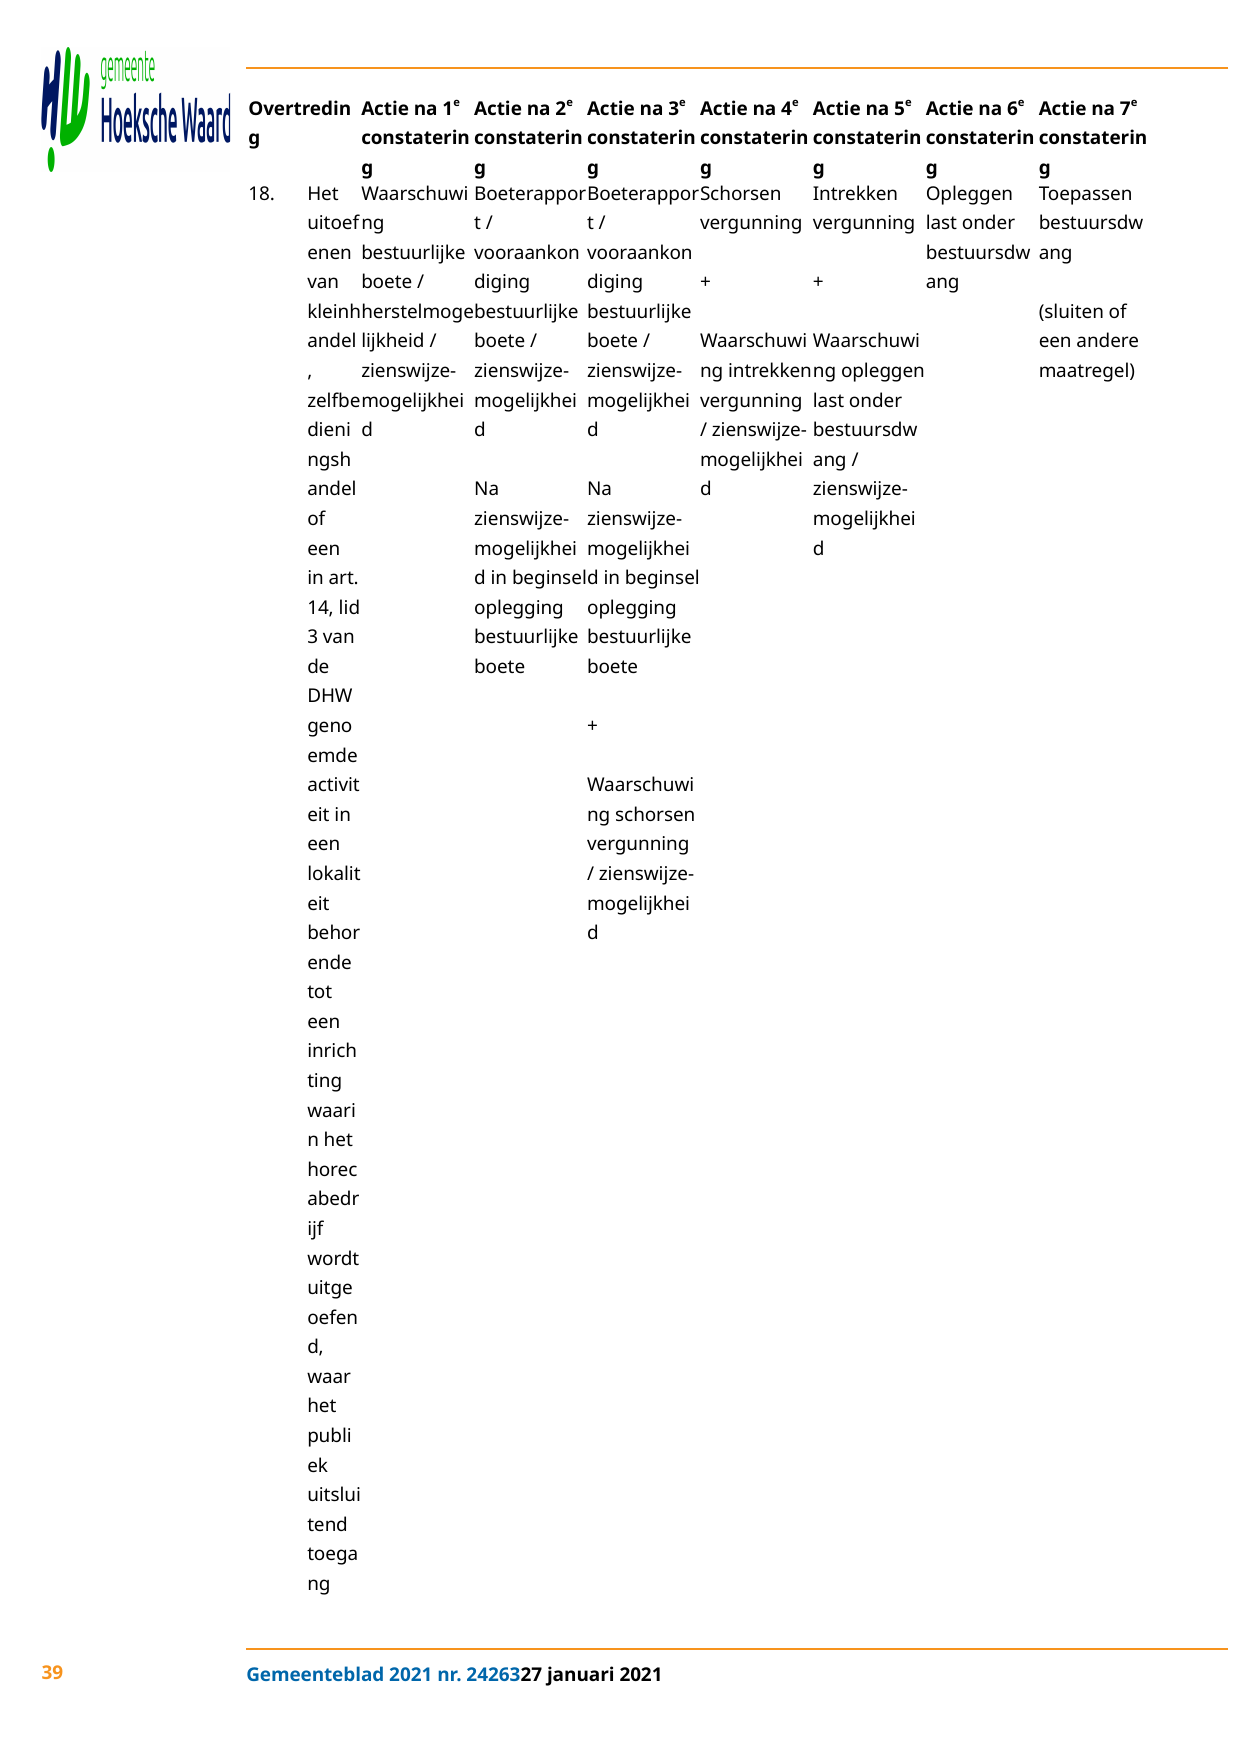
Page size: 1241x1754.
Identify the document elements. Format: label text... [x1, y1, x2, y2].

picture [41, 47, 231, 172]
table_header Overtreding [248, 95, 361, 180]
table_cell Boeterapport / vooraankondiging bestuurlijke boete / zienswijze-mogelijkheid Na zienswijze-mogelijkheid in beginsel oplegging bestuurlijke boete + Waarschuwing schorsen vergunning / zienswijze- mogelijkheid [587, 180, 700, 1596]
table_header Actie na 3e constatering [587, 95, 700, 180]
table_cell Opleggen last onder bestuursdwang [926, 180, 1038, 1596]
table_header Actie na 1e constatering [361, 95, 474, 180]
table_cell Intrekken vergunning + Waarschuwing opleggen last onder bestuursdwang / zienswijze- mogelijkheid [813, 180, 926, 1596]
table_cell Waarschuwing bestuurlijke boete / herstelmogelijkheid / zienswijze- mogelijkheid [361, 180, 474, 1596]
table_cell Het uitoefenen van kleinhandel, zelfbedieningshandel of een in art. 14, lid 3 van de DHW genoemde activiteit in een lokaliteit behorende tot een inrichting waarin het horecabedrijf wordt uitgeoefend, waar het publiek uitsluitend toegang [248, 180, 361, 1596]
table_header Actie na 7e constatering [1039, 95, 1152, 180]
table_header Actie na 5e constatering [813, 95, 926, 180]
table_header Actie na 2e constatering [474, 95, 587, 180]
table_cell Schorsen vergunning + Waarschuwing intrekken vergunning / zienswijze- mogelijkheid [700, 180, 813, 1596]
table_header Actie na 6e constatering [926, 95, 1038, 180]
table_cell Boeterapport / vooraankondiging bestuurlijke boete / zienswijze-mogelijkheid Na zienswijze-mogelijkheid in beginsel oplegging bestuurlijke boete [474, 180, 587, 1596]
table_cell Toepassen bestuursdwang (sluiten of een andere maatregel) [1039, 180, 1152, 1596]
table_header Actie na 4e constatering [700, 95, 813, 180]
